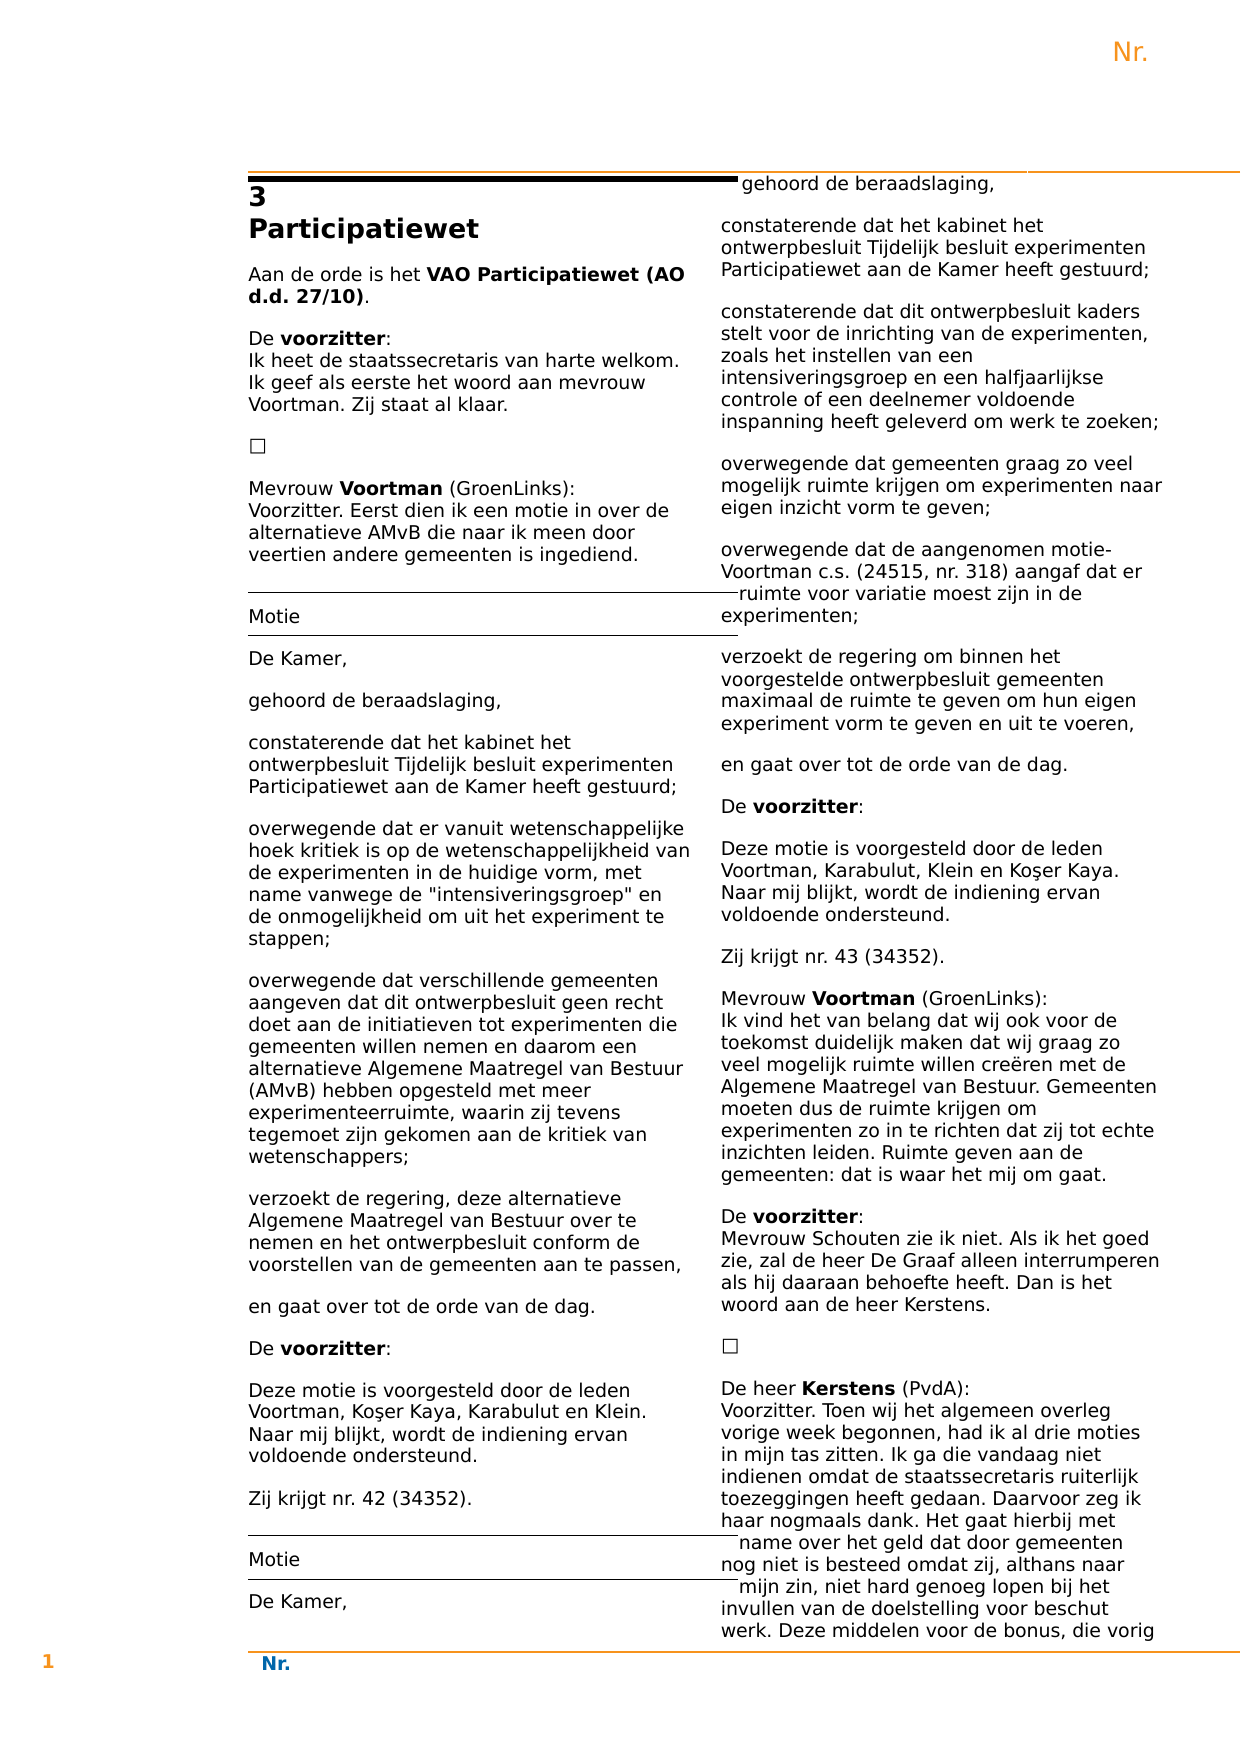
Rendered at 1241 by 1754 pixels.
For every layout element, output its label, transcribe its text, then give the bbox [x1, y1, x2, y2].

text De heer Kerstens (PvdA): [721, 1378, 1163, 1400]
text en gaat over tot de orde van de dag. [248, 1296, 691, 1317]
text Motie [248, 1549, 691, 1571]
text constaterende dat het kabinet het ontwerpbesluit Tijdelijk besluit experimenten Participatiewet aan de Kamer heeft gestuurd; [721, 215, 1163, 281]
text overwegende dat gemeenten graag zo veel mogelijk ruimte krijgen om experimenten naar eigen inzicht vorm te geven; [721, 453, 1163, 518]
text De voorzitter: [721, 1206, 1163, 1228]
text De Kamer, [248, 648, 691, 670]
text Zij krijgt nr. 42 (34352). [248, 1487, 691, 1509]
text verzoekt de regering om binnen het voorgestelde ontwerpbesluit gemeenten maximaal de ruimte te geven om hun eigen experiment vorm te geven en uit te voeren, [721, 646, 1163, 734]
text Aan de orde is het VAO Participatiewet (AO d.d. 27/10). [248, 264, 691, 308]
text Deze motie is voorgesteld door de leden Voortman, Karabulut, Klein en Koşer Kaya. Naar mij blijkt, wordt de indiening ervan voldoende ondersteund. [721, 838, 1163, 926]
title 3 Participatiewet [248, 182, 691, 244]
text constaterende dat het kabinet het ontwerpbesluit Tijdelijk besluit experimenten Participatiewet aan de Kamer heeft gestuurd; [248, 732, 691, 798]
text Zij krijgt nr. 43 (34352). [721, 946, 1163, 968]
text Deze motie is voorgesteld door de leden Voortman, Koşer Kaya, Karabulut en Klein. Naar mij blijkt, wordt de indiening ervan voldoende ondersteund. [248, 1379, 691, 1467]
text ⬜ [248, 436, 691, 458]
text Mevrouw Voortman (GroenLinks): [248, 478, 691, 500]
text Motie [248, 606, 691, 628]
text gehoord de beraadslaging, [248, 690, 691, 712]
text overwegende dat de aangenomen motie-Voortman c.s. (24515, nr. 318) aangaf dat er ruimte voor variatie moest zijn in de experimenten; [721, 538, 1163, 626]
text Mevrouw Voortman (GroenLinks): [721, 988, 1163, 1010]
text Ik heet de staatssecretaris van harte welkom. Ik geef als eerste het woord aan mevrouw Voortman. Zij staat al klaar. [248, 350, 691, 416]
text constaterende dat dit ontwerpbesluit kaders stelt voor de inrichting van de experimenten, zoals het instellen van een intensiveringsgroep en een halfjaarlijkse controle of een deelnemer voldoende inspanning heeft geleverd om werk te zoeken; [721, 301, 1163, 433]
text De voorzitter: [721, 796, 1163, 818]
text Ik vind het van belang dat wij ook voor de toekomst duidelijk maken dat wij graag zo veel mogelijk ruimte willen creëren met de Algemene Maatregel van Bestuur. Gemeenten moeten dus de ruimte krijgen om experimenten zo in te richten dat zij tot echte inzichten leiden. Ruimte geven aan de gemeenten: dat is waar het mij om gaat. [721, 1010, 1163, 1186]
text en gaat over tot de orde van de dag. [721, 754, 1163, 776]
text Voorzitter. Toen wij het algemeen overleg vorige week begonnen, had ik al drie moties in mijn tas zitten. Ik ga die vandaag niet indienen omdat de staatssecretaris ruiterlijk toezeggingen heeft gedaan. Daarvoor zeg ik haar nogmaals dank. Het gaat hierbij met name over het geld dat door gemeenten nog niet is besteed omdat zij, althans naar mijn zin, niet hard genoeg lopen bij het invullen van de doelstelling voor beschut werk. Deze middelen voor de bonus, die vorig [721, 1400, 1163, 1642]
text ⬜ [721, 1336, 1163, 1358]
text Mevrouw Schouten zie ik niet. Als ik het goed zie, zal de heer De Graaf alleen interrumperen als hij daaraan behoefte heeft. Dan is het woord aan de heer Kerstens. [721, 1228, 1163, 1316]
text gehoord de beraadslaging, [721, 173, 1163, 195]
text overwegende dat er vanuit wetenschappelijke hoek kritiek is op de wetenschappelijkheid van de experimenten in de huidige vorm, met name vanwege de "intensiveringsgroep" en de onmogelijkheid om uit het experiment te stappen; [248, 818, 691, 950]
text Voorzitter. Eerst dien ik een motie in over de alternatieve AMvB die naar ik meen door veertien andere gemeenten is ingediend. [248, 500, 691, 566]
text De voorzitter: [248, 1337, 691, 1359]
text overwegende dat verschillende gemeenten aangeven dat dit ontwerpbesluit geen recht doet aan de initiatieven tot experimenten die gemeenten willen nemen en daarom een alternatieve Algemene Maatregel van Bestuur (AMvB) hebben opgesteld met meer experimenteerruimte, waarin zij tevens tegemoet zijn gekomen aan de kritiek van wetenschappers; [248, 970, 691, 1168]
text verzoekt de regering, deze alternatieve Algemene Maatregel van Bestuur over te nemen en het ontwerpbesluit conform de voorstellen van de gemeenten aan te passen, [248, 1188, 691, 1276]
text De voorzitter: [248, 328, 691, 350]
text De Kamer, [248, 1591, 691, 1613]
